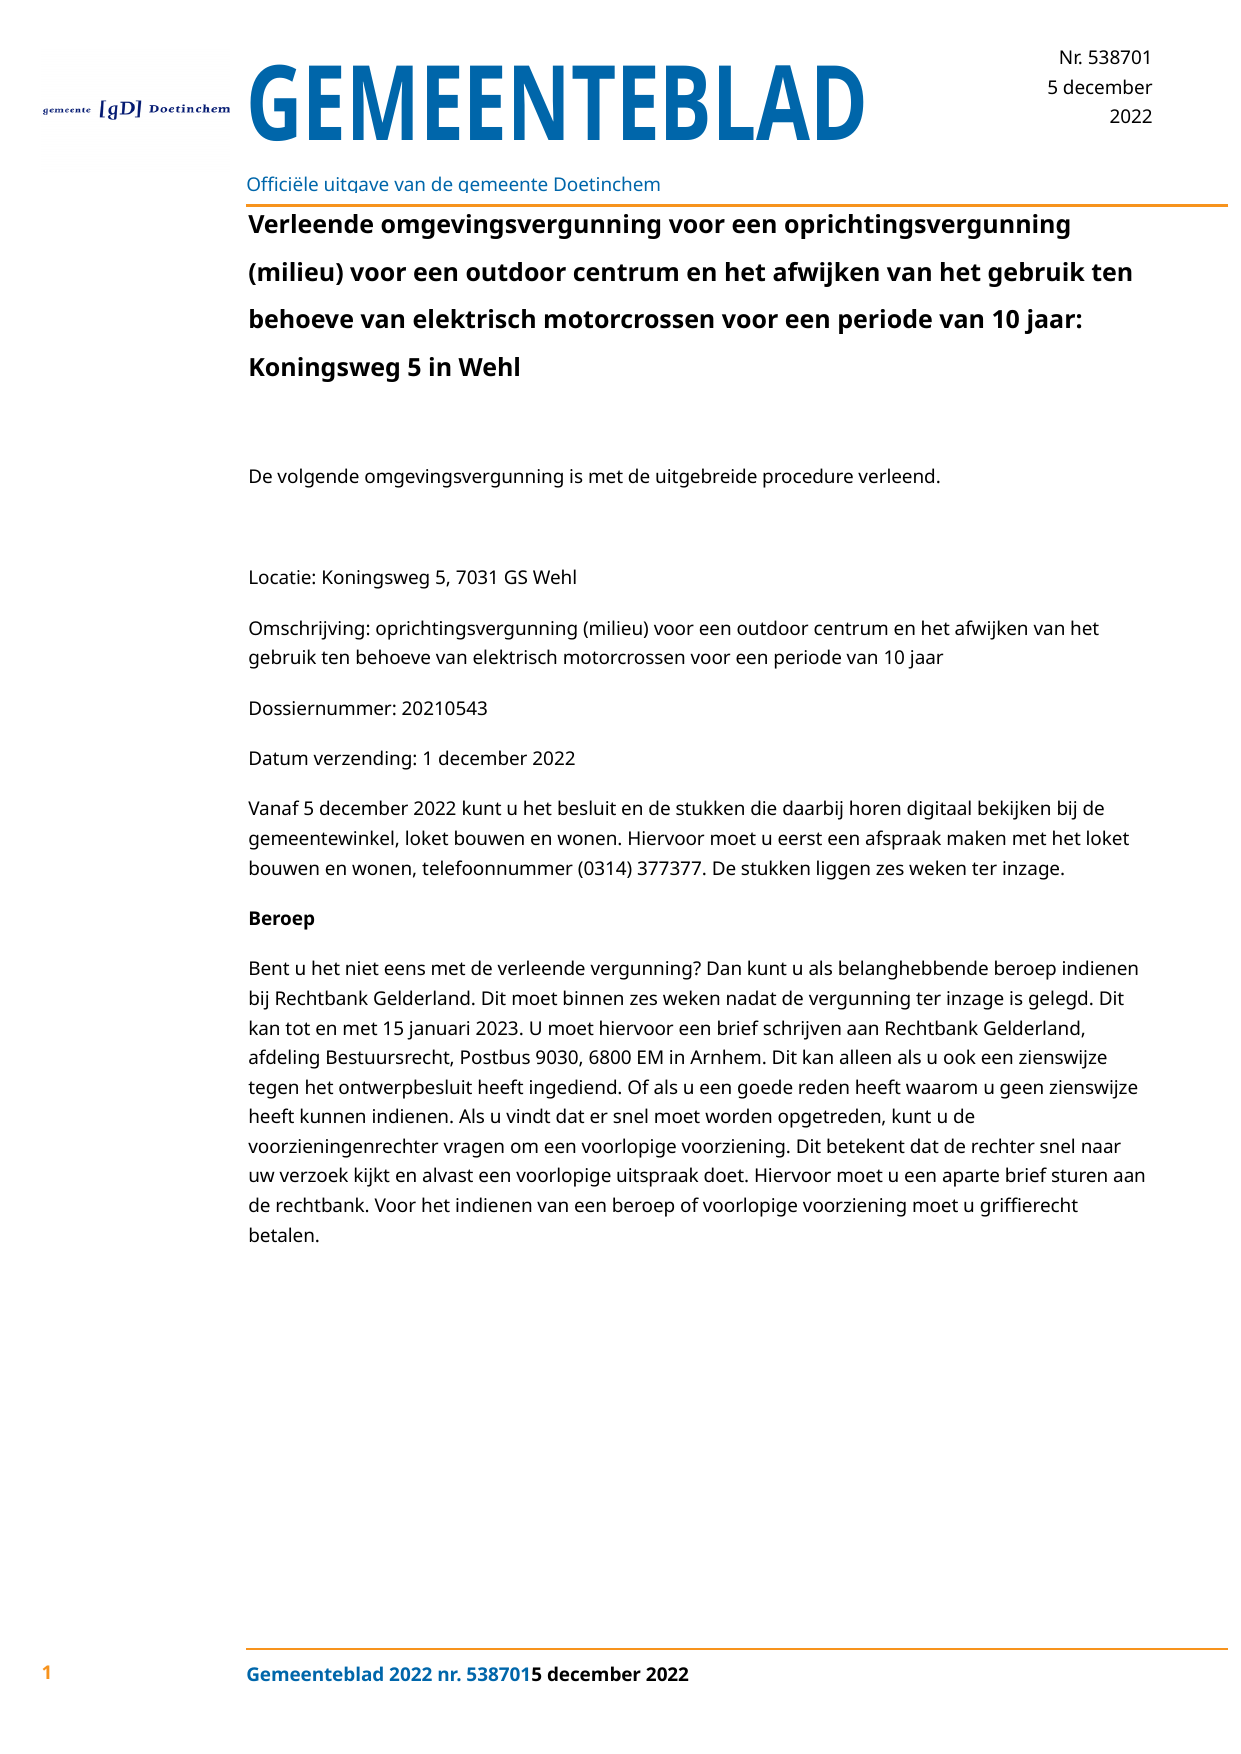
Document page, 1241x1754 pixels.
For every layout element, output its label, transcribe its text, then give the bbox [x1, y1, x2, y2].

picture [41, 47, 231, 172]
text Omschrijving: oprichtingsvergunning (milieu) voor een outdoor centrum en het afwijken van het gebruik ten behoeve van elektrisch motorcrossen voor een periode van 10 jaar [248, 615, 1152, 670]
text Datum verzending: 1 december 2022 [248, 745, 1152, 771]
text Locatie: Koningsweg 5, 7031 GS Wehl [248, 564, 1152, 590]
text Vanaf 5 december 2022 kunt u het besluit en de stukken die daarbij horen digitaal bekijken bij de gemeentewinkel, loket bouwen en wonen. Hiervoor moet u eerst een afspraak maken met het loket bouwen en wonen, telefoonnummer (0314) 377377. De stukken liggen zes weken ter inzage. [248, 796, 1152, 881]
text Beroep [248, 905, 1152, 931]
text De volgende omgevingsvergunning is met de uitgebreide procedure verleend. [248, 463, 1152, 489]
text Bent u het niet eens met de verleende vergunning? Dan kunt u als belanghebbende beroep indienen bij Rechtbank Gelderland. Dit moet binnen zes weken nadat de vergunning ter inzage is gelegd. Dit kan tot en met 15 januari 2023. U moet hiervoor een brief schrijven aan Rechtbank Gelderland, afdeling Bestuursrecht, Postbus 9030, 6800 EM in Arnhem. Dit kan alleen als u ook een zienswijze tegen het ontwerpbesluit heeft ingediend. Of als u een goede reden heeft waarom u geen zienswijze heeft kunnen indienen. Als u vindt dat er snel moet worden opgetreden, kunt u de voorzieningenrechter vragen om een voorlopige voorziening. Dit betekent dat de rechter snel naar uw verzoek kijkt en alvast een voorlopige uitspraak doet. Hiervoor moet u een aparte brief sturen aan de rechtbank. Voor het indienen van een beroep of voorlopige voorziening moet u griffierecht betalen. [248, 956, 1152, 1248]
text Verleende omgevingsvergunning voor een oprichtingsvergunning (milieu) voor een outdoor centrum en het afwijken van het gebruik ten behoeve van elektrisch motorcrossen voor een periode van 10 jaar: Koningsweg 5 in Wehl [248, 207, 1152, 384]
text Dossiernummer: 20210543 [248, 695, 1152, 721]
